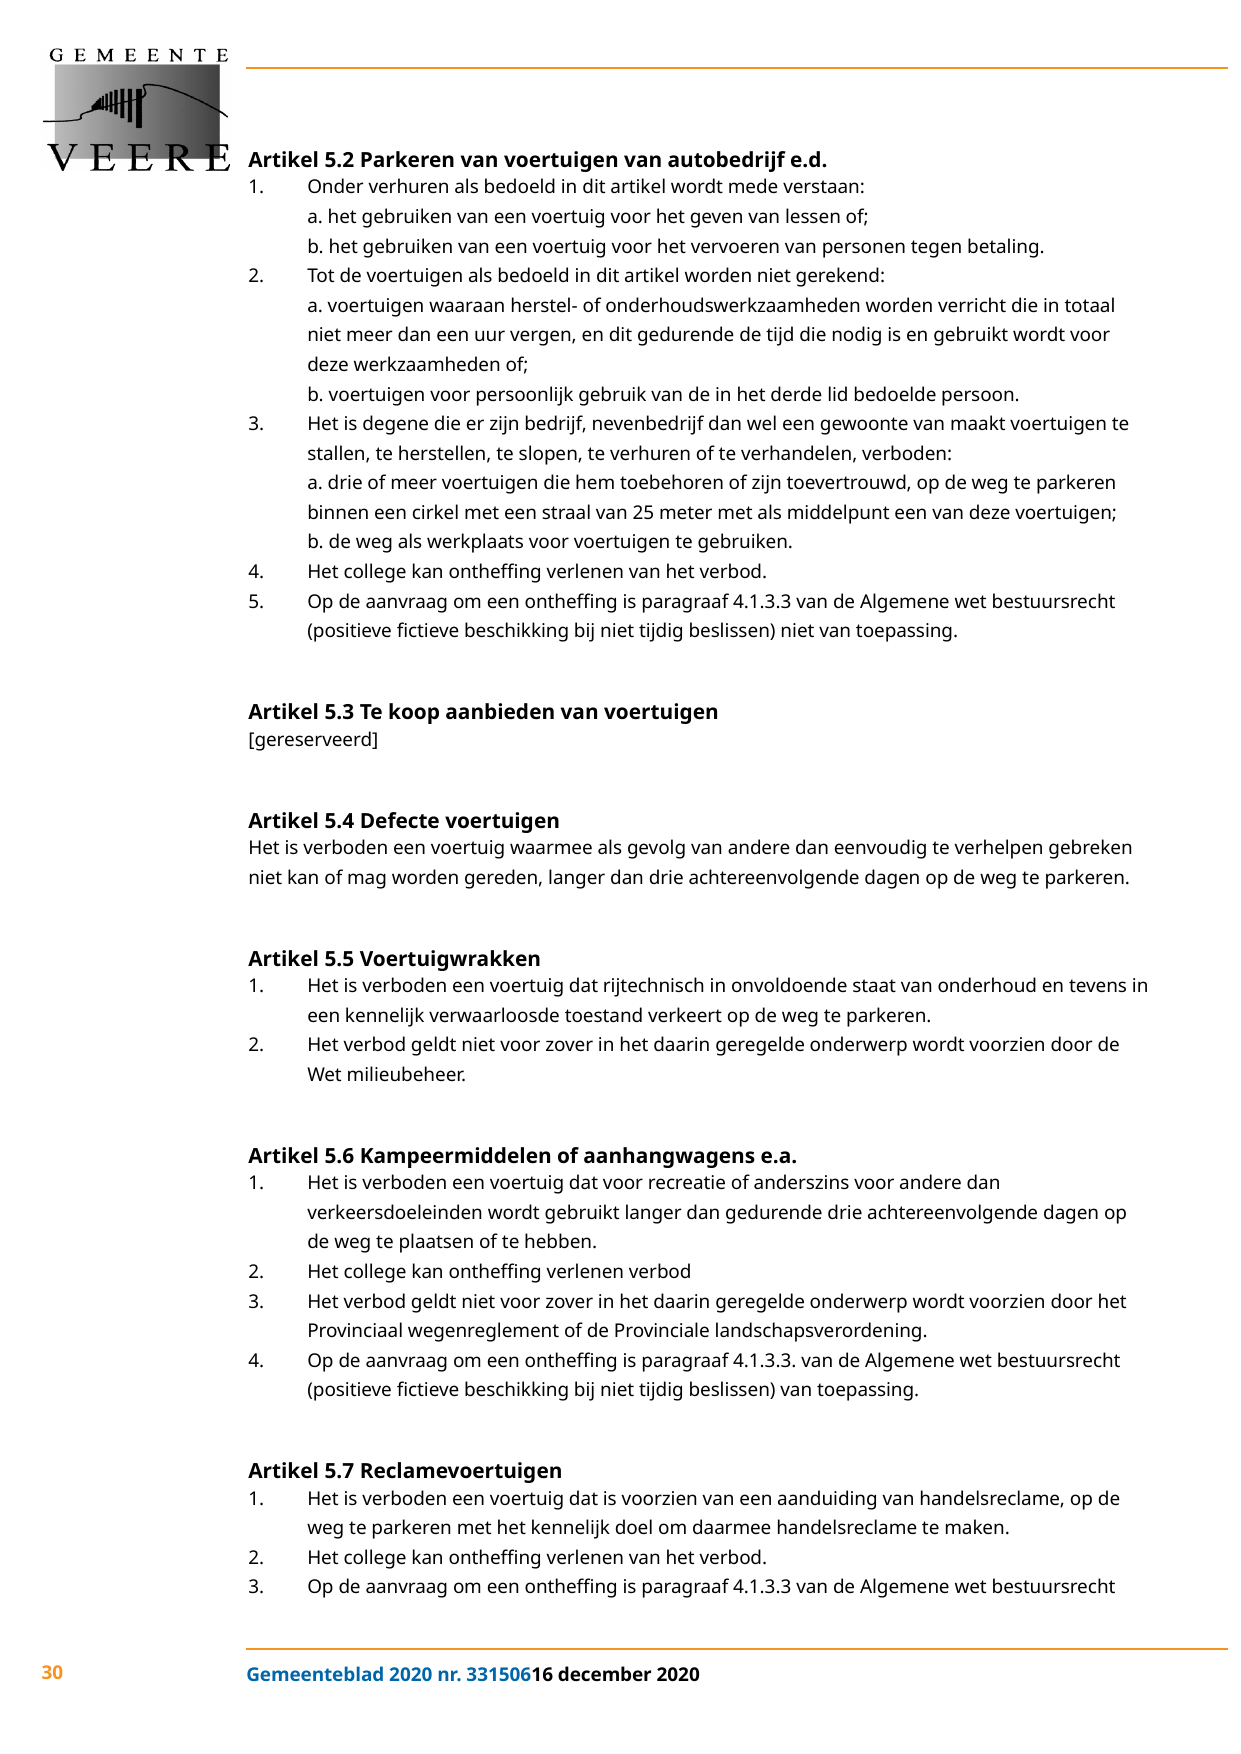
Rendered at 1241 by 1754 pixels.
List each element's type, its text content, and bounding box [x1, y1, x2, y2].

list Op de aanvraag om een ontheffing is paragraaf 4.1.3.3. van de Algemene wet bestuursrecht (positieve fictieve beschikking bij niet tijdig beslissen) van toepassing. [248, 1347, 1152, 1402]
list Op de aanvraag om een ontheffing is paragraaf 4.1.3.3 van de Algemene wet bestuursrecht (positieve fictieve beschikking bij niet tijdig beslissen) niet van toepassing. [248, 588, 1152, 643]
list a. drie of meer voertuigen die hem toebehoren of zijn toevertrouwd, op de weg te parkeren binnen een cirkel met een straal van 25 meter met als middelpunt een van deze voertuigen; [248, 469, 1152, 525]
text [gereserveerd] [248, 726, 1152, 752]
list Onder verhuren als bedoeld in dit artikel wordt mede verstaan: [248, 174, 1152, 199]
list Het is verboden een voertuig dat rijtechnisch in onvoldoende staat van onderhoud en tevens in een kennelijk verwaarloosde toestand verkeert op de weg te parkeren. [248, 972, 1152, 1028]
text Artikel 5.5 Voertuigwrakken [248, 944, 1152, 972]
list Het is verboden een voertuig dat voor recreatie of anderszins voor andere dan verkeersdoeleinden wordt gebruikt langer dan gedurende drie achtereenvolgende dagen op de weg te plaatsen of te hebben. [248, 1169, 1152, 1254]
text Artikel 5.2 Parkeren van voertuigen van autobedrijf e.d. [248, 145, 1152, 174]
list b. het gebruiken van een voertuig voor het vervoeren van personen tegen betaling. [248, 233, 1152, 258]
list a. voertuigen waaraan herstel- of onderhoudswerkzaamheden worden verricht die in totaal niet meer dan een uur vergen, en dit gedurende de tijd die nodig is en gebruikt wordt voor deze werkzaamheden of; [248, 292, 1152, 377]
list Het is degene die er zijn bedrijf, nevenbedrijf dan wel een gewoonte van maakt voertuigen te stallen, te herstellen, te slopen, te verhuren of te verhandelen, verboden: [248, 410, 1152, 466]
list Het college kan ontheffing verlenen van het verbod. [248, 558, 1152, 584]
list Het college kan ontheffing verlenen van het verbod. [248, 1544, 1152, 1570]
text Artikel 5.4 Defecte voertuigen [248, 806, 1152, 834]
list a. het gebruiken van een voertuig voor het geven van lessen of; [248, 203, 1152, 229]
text Artikel 5.7 Reclamevoertuigen [248, 1457, 1152, 1485]
list Het college kan ontheffing verlenen verbod [248, 1258, 1152, 1284]
list b. de weg als werkplaats voor voertuigen te gebruiken. [248, 529, 1152, 554]
list b. voertuigen voor persoonlijk gebruik van de in het derde lid bedoelde persoon. [248, 381, 1152, 406]
list Tot de voertuigen als bedoeld in dit artikel worden niet gerekend: [248, 262, 1152, 288]
text Het is verboden een voertuig waarmee als gevolg van andere dan eenvoudig te verhelpen gebreken niet kan of mag worden gereden, langer dan drie achtereenvolgende dagen op de weg te parkeren. [248, 834, 1152, 889]
list Het verbod geldt niet voor zover in het daarin geregelde onderwerp wordt voorzien door het Provinciaal wegenreglement of de Provinciale landschapsverordening. [248, 1288, 1152, 1343]
picture [41, 47, 231, 172]
list Het verbod geldt niet voor zover in het daarin geregelde onderwerp wordt voorzien door de Wet milieubeheer. [248, 1031, 1152, 1087]
list Op de aanvraag om een ontheffing is paragraaf 4.1.3.3 van de Algemene wet bestuursrecht [248, 1574, 1152, 1599]
list Het is verboden een voertuig dat is voorzien van een aanduiding van handelsreclame, op de weg te parkeren met het kennelijk doel om daarmee handelsreclame te maken. [248, 1485, 1152, 1540]
text Artikel 5.3 Te koop aanbieden van voertuigen [248, 697, 1152, 726]
text Artikel 5.6 Kampeermiddelen of aanhangwagens e.a. [248, 1141, 1152, 1169]
